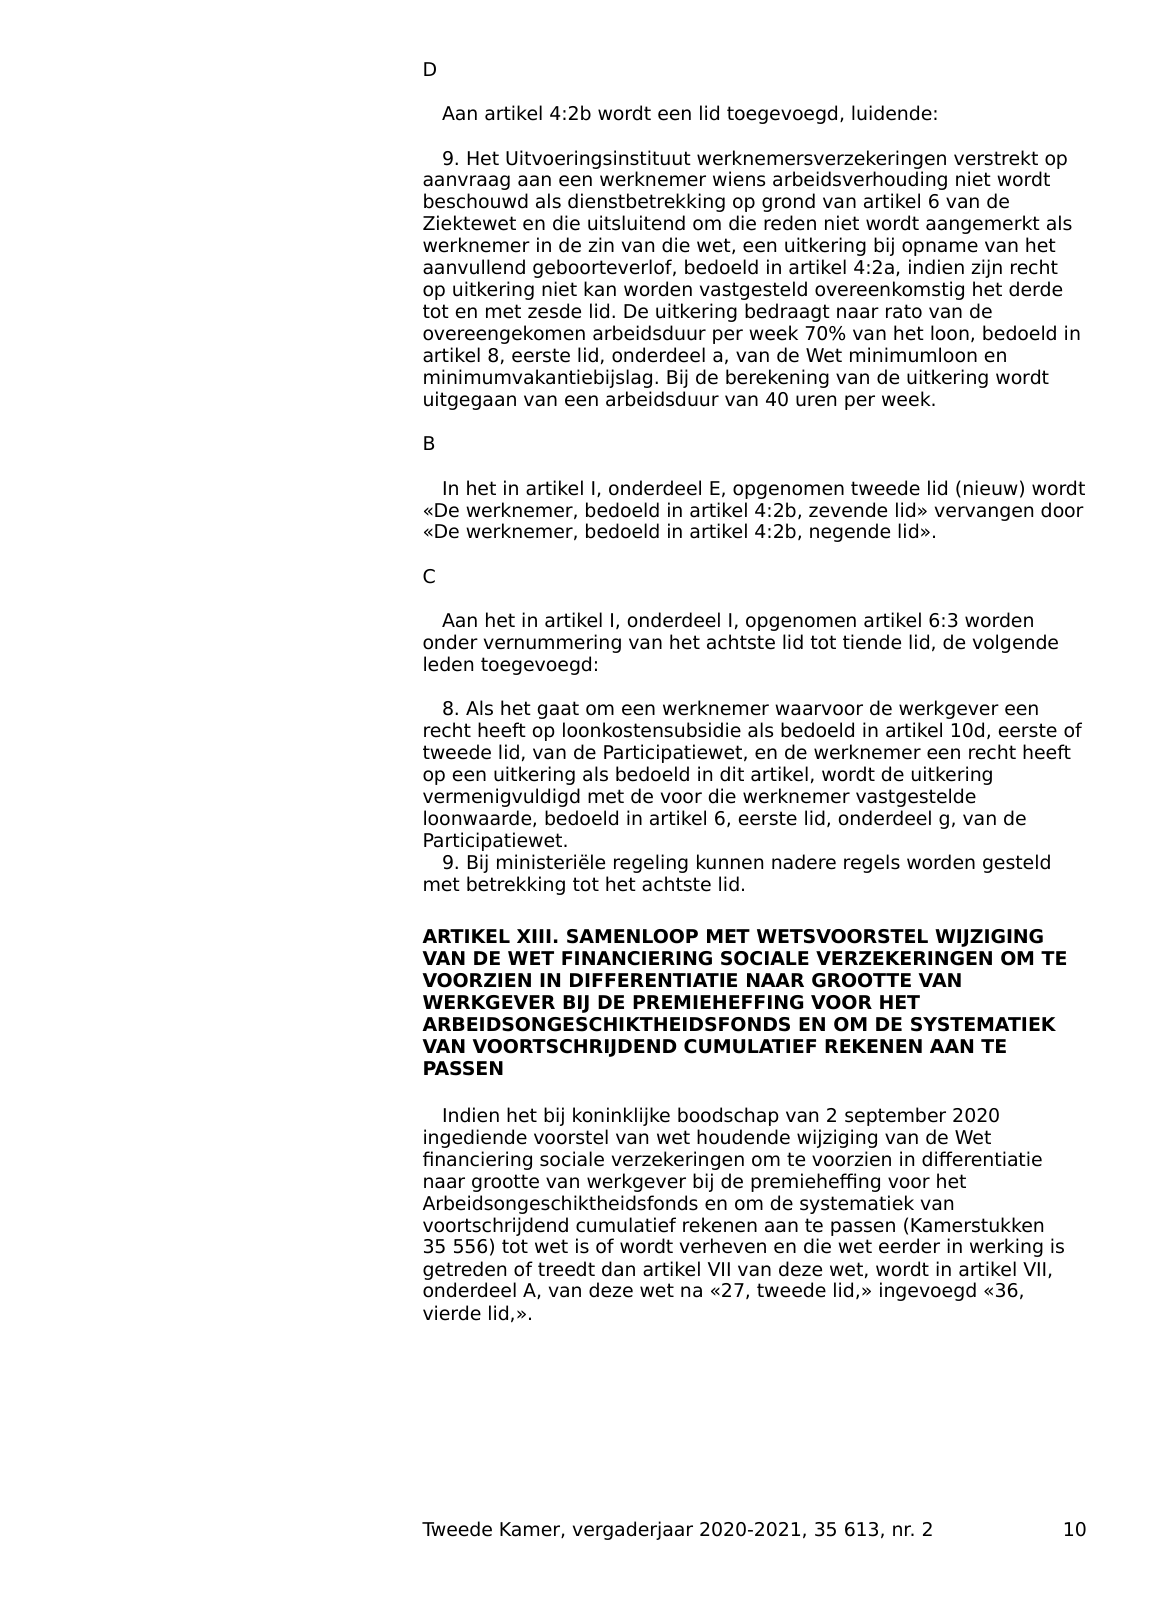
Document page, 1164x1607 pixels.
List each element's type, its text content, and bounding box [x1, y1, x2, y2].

text Aan artikel 4:2b wordt een lid toegevoegd, luidende: [422, 103, 1087, 125]
text In het in artikel I, onderdeel E, opgenomen tweede lid (nieuw) wordt «De werknemer, bedoeld in artikel 4:2b, zevende lid» vervangen door «De werknemer, bedoeld in artikel 4:2b, negende lid». [422, 477, 1087, 543]
text B [422, 433, 1087, 455]
text 9. Het Uitvoeringsinstituut werknemersverzekeringen verstrekt op aanvraag aan een werknemer wiens arbeidsverhouding niet wordt beschouwd als dienstbetrekking op grond van artikel 6 van de Ziektewet en die uitsluitend om die reden niet wordt aangemerkt als werknemer in de zin van die wet, een uitkering bij opname van het aanvullend geboorteverlof, bedoeld in artikel 4:2a, indien zijn recht op uitkering niet kan worden vastgesteld overeenkomstig het derde tot en met zesde lid. De uitkering bedraagt naar rato van de overeengekomen arbeidsduur per week 70% van het loon, bedoeld in artikel 8, eerste lid, onderdeel a, van de Wet minimumloon en minimumvakantiebijslag. Bij de berekening van de uitkering wordt uitgegaan van een arbeidsduur van 40 uren per week. [422, 147, 1087, 411]
text D [422, 59, 1087, 81]
text 9. Bij ministeriële regeling kunnen nadere regels worden gesteld met betrekking tot het achtste lid. [422, 852, 1087, 896]
text 8. Als het gaat om een werknemer waarvoor de werkgever een recht heeft op loonkostensubsidie als bedoeld in artikel 10d, eerste of tweede lid, van de Participatiewet, en de werknemer een recht heeft op een uitkering als bedoeld in dit artikel, wordt de uitkering vermenigvuldigd met de voor die werknemer vastgestelde loonwaarde, bedoeld in artikel 6, eerste lid, onderdeel g, van de Participatiewet. [422, 698, 1087, 852]
text Aan het in artikel I, onderdeel I, opgenomen artikel 6:3 worden onder vernummering van het achtste lid tot tiende lid, de volgende leden toegevoegd: [422, 610, 1087, 676]
text C [422, 566, 1087, 588]
subtitle ARTIKEL XIII. SAMENLOOP MET WETSVOORSTEL WIJZIGING VAN DE WET FINANCIERING SOCIALE VERZEKERINGEN OM TE VOORZIEN IN DIFFERENTIATIE NAAR GROOTTE VAN WERKGEVER BIJ DE PREMIEHEFFING VOOR HET ARBEIDSONGESCHIKTHEIDSFONDS EN OM DE SYSTEMATIEK VAN VOORTSCHRIJDEND CUMULATIEF REKENEN AAN TE PASSEN [422, 926, 1087, 1079]
text Indien het bij koninklijke boodschap van 2 september 2020 ingediende voorstel van wet houdende wijziging van de Wet financiering sociale verzekeringen om te voorzien in differentiatie naar grootte van werkgever bij de premieheffing voor het Arbeidsongeschiktheidsfonds en om de systematiek van voortschrijdend cumulatief rekenen aan te passen (Kamerstukken 35 556) tot wet is of wordt verheven en die wet eerder in werking is getreden of treedt dan artikel VII van deze wet, wordt in artikel VII, onderdeel A, van deze wet na «27, tweede lid,» ingevoegd «36, vierde lid,». [422, 1104, 1087, 1324]
